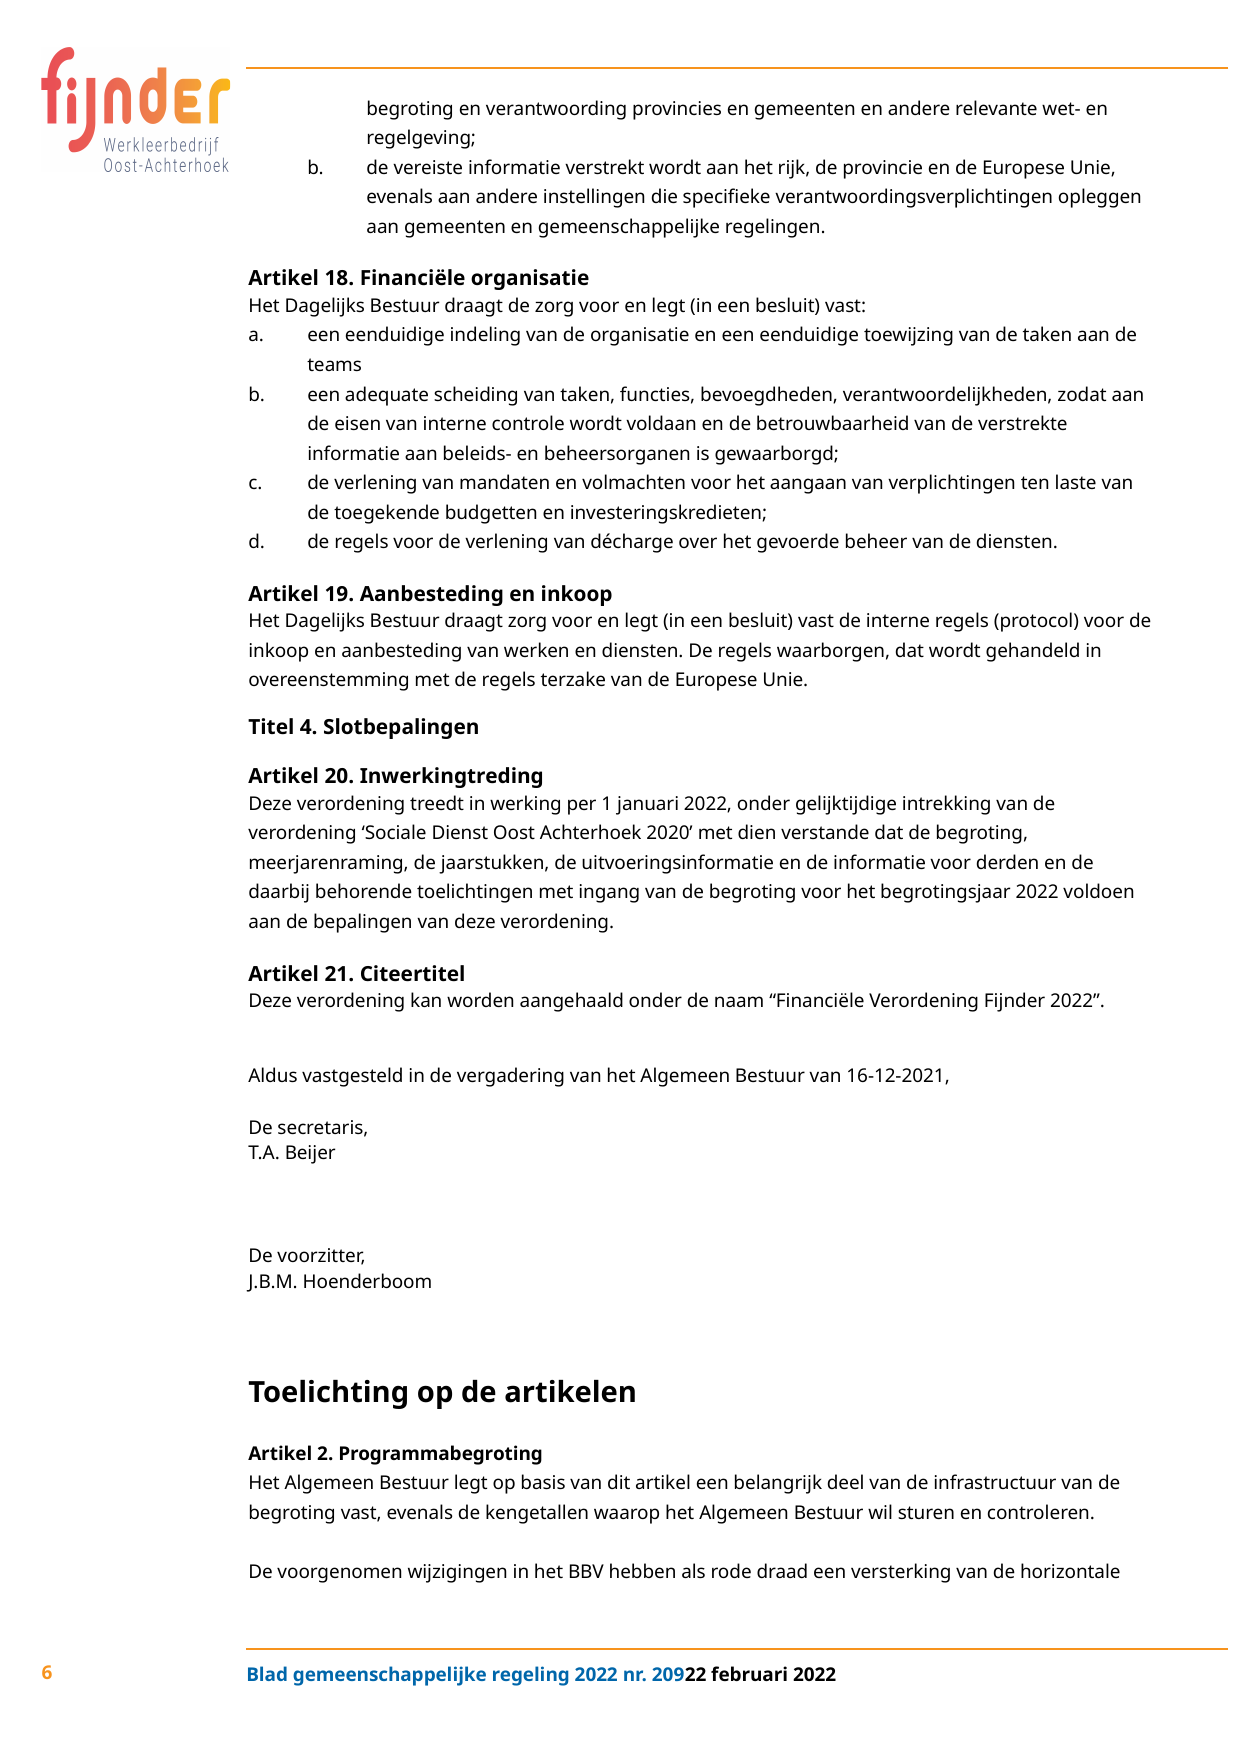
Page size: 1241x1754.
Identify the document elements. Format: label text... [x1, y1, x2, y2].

text Toelichting op de artikelen [248, 1371, 1152, 1411]
text De voorgenomen wijzigingen in het BBV hebben als rode draad een versterking van de horizontale [248, 1558, 1152, 1584]
text De voorzitter, [248, 1242, 1152, 1268]
list begroting en verantwoording provincies en gemeenten en andere relevante wet- en regelgeving; [307, 95, 1152, 150]
text Titel 4. Slotbepalingen [248, 712, 1152, 741]
list een adequate scheiding van taken, functies, bevoegdheden, verantwoordelijkheden, zodat aan de eisen van interne controle wordt voldaan en de betrouwbaarheid van de verstrekte informatie aan beleids- en beheersorganen is gewaarborgd; [248, 381, 1152, 466]
text Het Dagelijks Bestuur draagt de zorg voor en legt (in een besluit) vast: [248, 292, 1152, 318]
text Artikel 2. Programmabegroting [248, 1440, 1152, 1466]
text Artikel 21. Citeertitel [248, 959, 1152, 987]
list de verlening van mandaten en volmachten voor het aangaan van verplichtingen ten laste van de toegekende budgetten en investeringskredieten; [248, 469, 1152, 525]
text Het Algemeen Bestuur legt op basis van dit artikel een belangrijk deel van de infrastructuur van de begroting vast, evenals de kengetallen waarop het Algemeen Bestuur wil sturen en controleren. [248, 1469, 1152, 1525]
text Het Dagelijks Bestuur draagt zorg voor en legt (in een besluit) vast de interne regels (protocol) voor de inkoop en aanbesteding van werken en diensten. De regels waarborgen, dat wordt gehandeld in overeenstemming met de regels terzake van de Europese Unie. [248, 607, 1152, 692]
text Deze verordening kan worden aangehaald onder de naam “Financiële Verordening Fijnder 2022”. [248, 987, 1152, 1013]
text Artikel 19. Aanbesteding en inkoop [248, 579, 1152, 607]
picture [41, 47, 231, 172]
list een eenduidige indeling van de organisatie en een eenduidige toewijzing van de taken aan de teams [248, 322, 1152, 377]
text De secretaris, [248, 1114, 1152, 1139]
text Artikel 20. Inwerkingtreding [248, 762, 1152, 790]
text Deze verordening treedt in werking per 1 januari 2022, onder gelijktijdige intrekking van de verordening ‘Sociale Dienst Oost Achterhoek 2020’ met dien verstande dat de begroting, meerjarenraming, de jaarstukken, de uitvoeringsinformatie en de informatie voor derden en de daarbij behorende toelichtingen met ingang van de begroting voor het begrotingsjaar 2022 voldoen aan de bepalingen van deze verordening. [248, 790, 1152, 934]
text T.A. Beijer [248, 1139, 1152, 1165]
text Aldus vastgesteld in de vergadering van het Algemeen Bestuur van 16-12-2021, [248, 1062, 1152, 1088]
text Artikel 18. Financiële organisatie [248, 263, 1152, 292]
text J.B.M. Hoenderboom [248, 1268, 1152, 1294]
list de regels voor de verlening van décharge over het gevoerde beheer van de diensten. [248, 529, 1152, 554]
list de vereiste informatie verstrekt wordt aan het rijk, de provincie en de Europese Unie, evenals aan andere instellingen die specifieke verantwoordingsverplichtingen opleggen aan gemeenten en gemeenschappelijke regelingen. [307, 154, 1152, 239]
